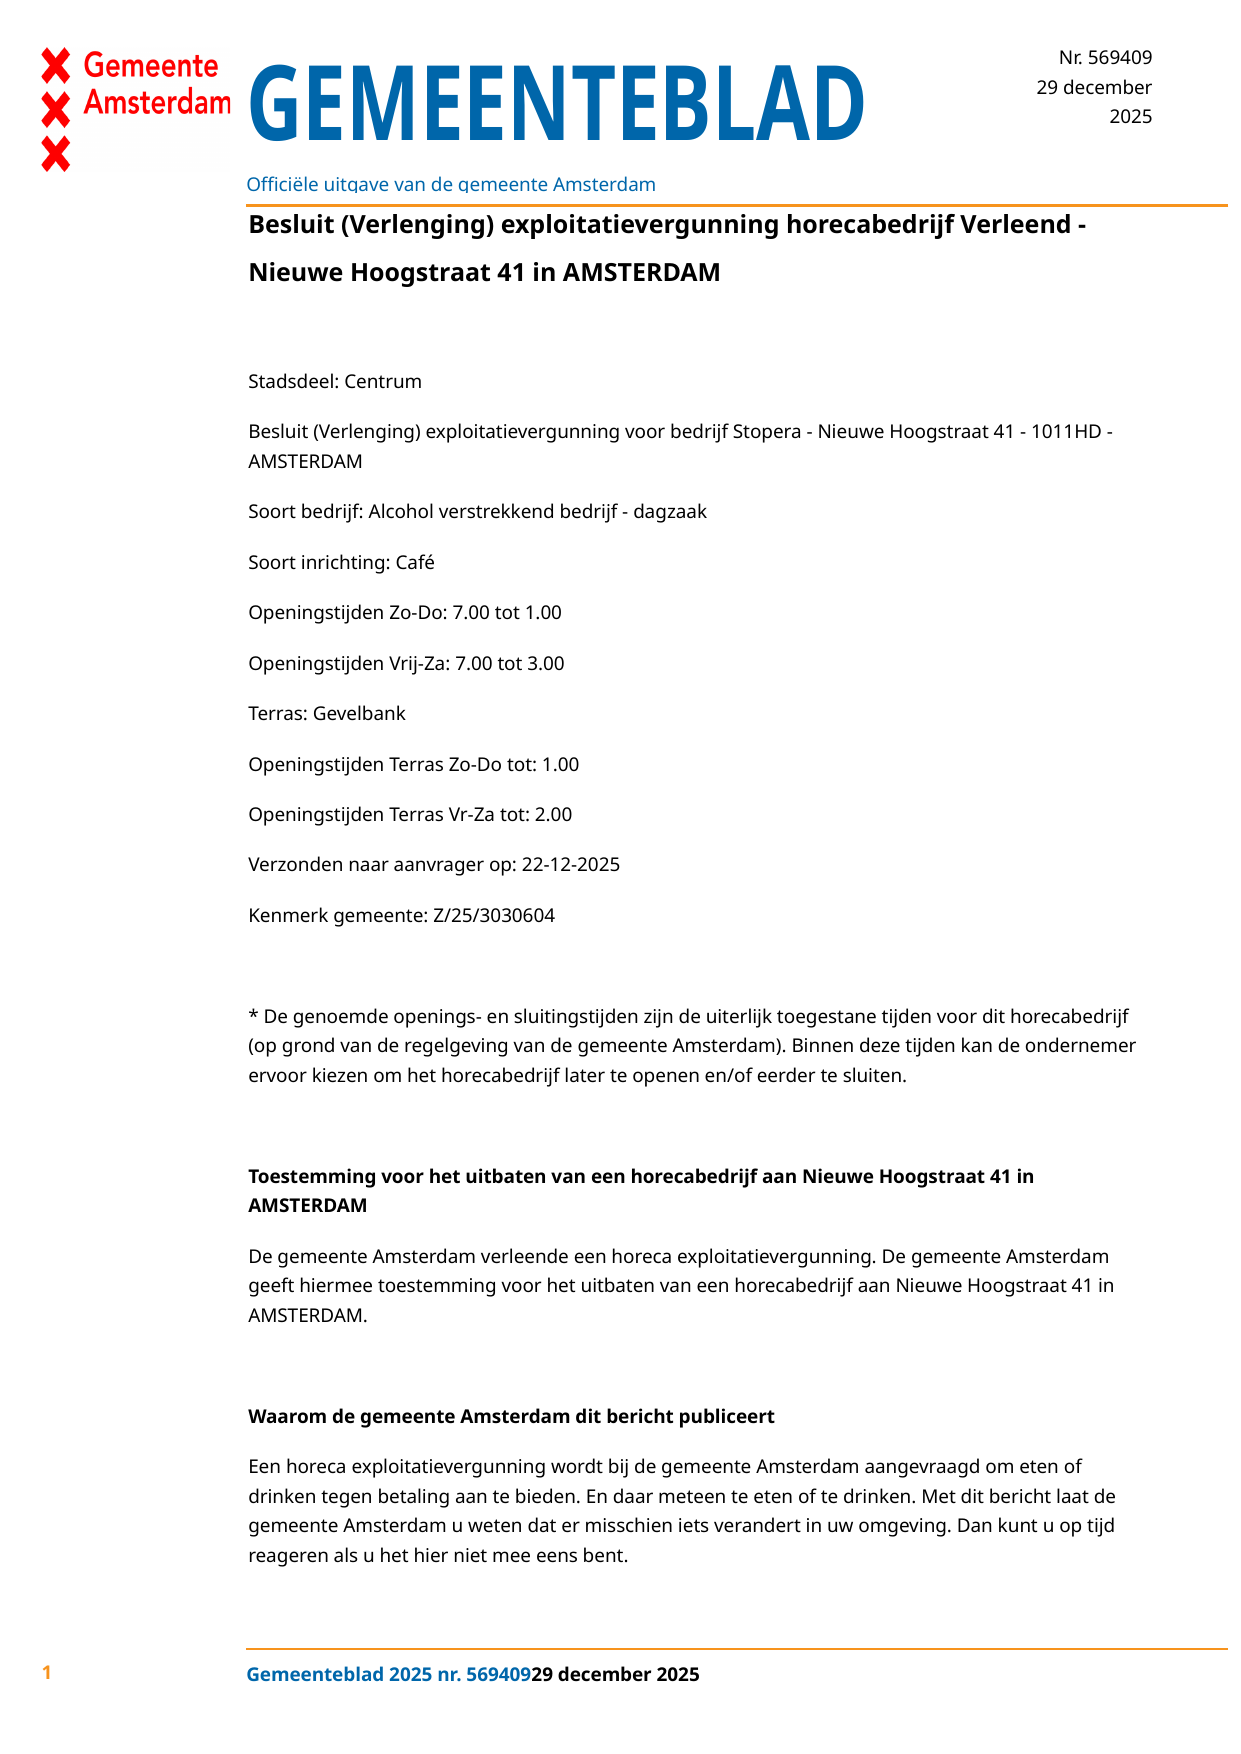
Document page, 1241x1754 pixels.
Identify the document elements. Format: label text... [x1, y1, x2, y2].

text Toestemming voor het uitbaten van een horecabedrijf aan Nieuwe Hoogstraat 41 in AMSTERDAM [248, 1163, 1152, 1218]
text Openingstijden Terras Zo-Do tot: 1.00 [248, 751, 1152, 777]
text Terras: Gevelbank [248, 700, 1152, 726]
text Soort bedrijf: Alcohol verstrekkend bedrijf - dagzaak [248, 499, 1152, 524]
text Openingstijden Terras Vr-Za tot: 2.00 [248, 801, 1152, 827]
text Kenmerk gemeente: Z/25/3030604 [248, 902, 1152, 928]
text Een horeca exploitatievergunning wordt bij de gemeente Amsterdam aangevraagd om eten of drinken tegen betaling aan te bieden. En daar meteen te eten of te drinken. Met dit bericht laat de gemeente Amsterdam u weten dat er misschien iets verandert in uw omgeving. Dan kunt u op tijd reageren als u het hier niet mee eens bent. [248, 1453, 1152, 1568]
text Openingstijden Vrij-Za: 7.00 tot 3.00 [248, 650, 1152, 676]
text Besluit (Verlenging) exploitatievergunning voor bedrijf Stopera - Nieuwe Hoogstraat 41 - 1011HD - AMSTERDAM [248, 419, 1152, 474]
text De gemeente Amsterdam verleende een horeca exploitatievergunning. De gemeente Amsterdam geeft hiermee toestemming voor het uitbaten van een horecabedrijf aan Nieuwe Hoogstraat 41 in AMSTERDAM. [248, 1243, 1152, 1328]
text Waarom de gemeente Amsterdam dit bericht publiceert [248, 1403, 1152, 1429]
picture [41, 47, 231, 172]
text Besluit (Verlenging) exploitatievergunning horecabedrijf Verleend - Nieuwe Hoogstraat 41 in AMSTERDAM [248, 207, 1152, 288]
text Openingstijden Zo-Do: 7.00 tot 1.00 [248, 599, 1152, 625]
text * De genoemde openings- en sluitingstijden zijn de uiterlijk toegestane tijden voor dit horecabedrijf (op grond van de regelgeving van de gemeente Amsterdam). Binnen deze tijden kan de ondernemer ervoor kiezen om het horecabedrijf later te openen en/of eerder te sluiten. [248, 1003, 1152, 1088]
text Verzonden naar aanvrager op: 22-12-2025 [248, 852, 1152, 877]
text Soort inrichting: Café [248, 549, 1152, 575]
text Stadsdeel: Centrum [248, 368, 1152, 394]
